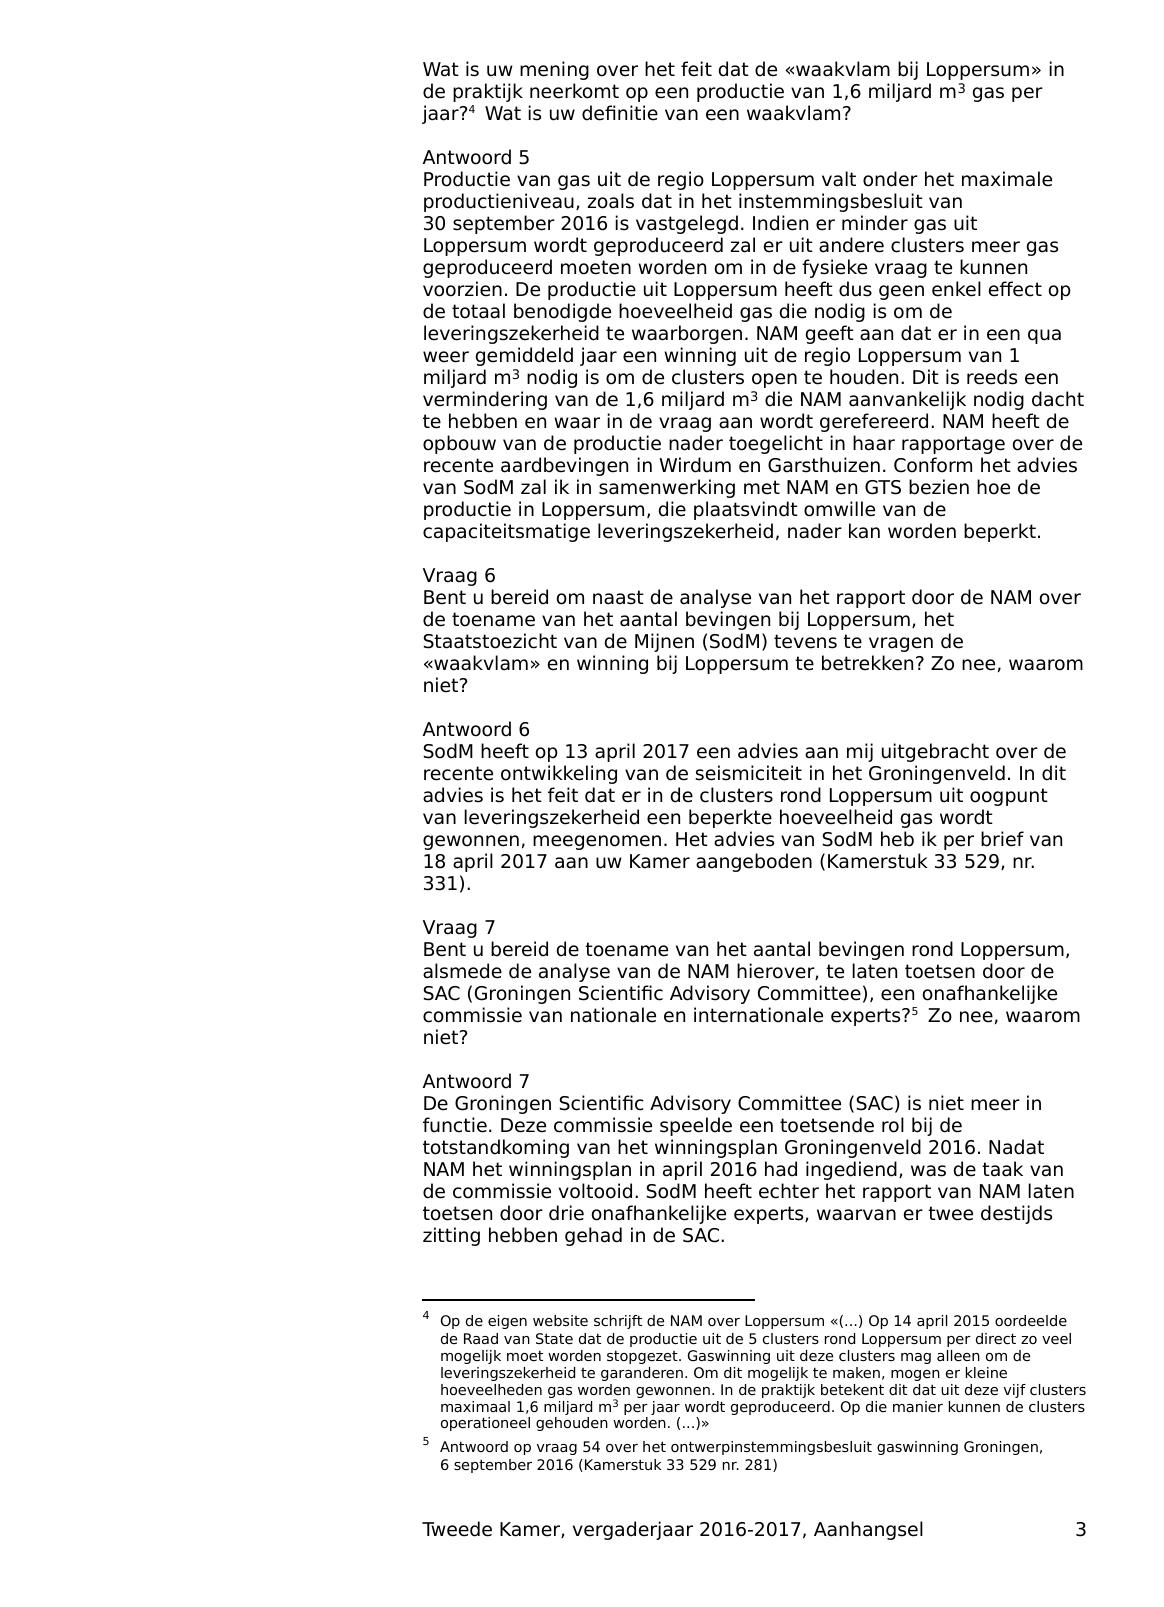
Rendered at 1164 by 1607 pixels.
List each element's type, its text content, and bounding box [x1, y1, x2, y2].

text Antwoord 6 [422, 719, 1087, 741]
text Bent u bereid de toename van het aantal bevingen rond Loppersum, alsmede de analyse van de NAM hierover, te laten toetsen door de SAC (Groningen Scientific Advisory Committee), een onafhankelijke commissie van nationale en internationale experts? Zo nee, waarom niet? [422, 939, 1087, 1049]
text SodM heeft op 13 april 2017 een advies aan mij uitgebracht over de recente ontwikkeling van de seismiciteit in het Groningenveld. In dit advies is het feit dat er in de clusters rond Loppersum uit oogpunt van leveringszekerheid een beperkte hoeveelheid gas wordt gewonnen, meegenomen. Het advies van SodM heb ik per brief van 18 april 2017 aan uw Kamer aangeboden (Kamerstuk 33 529, nr. 331). [422, 741, 1087, 895]
text Antwoord op vraag 54 over het ontwerpinstemmingsbesluit gaswinning Groningen, 6 september 2016 (Kamerstuk 33 529 nr. 281) [422, 1435, 1087, 1474]
text Bent u bereid om naast de analyse van het rapport door de NAM over de toename van het aantal bevingen bij Loppersum, het Staatstoezicht van de Mijnen (SodM) tevens te vragen de «waakvlam» en winning bij Loppersum te betrekken? Zo nee, waarom niet? [422, 587, 1087, 697]
text Productie van gas uit de regio Loppersum valt onder het maximale productieniveau, zoals dat in het instemmingsbesluit van 30 september 2016 is vastgelegd. Indien er minder gas uit Loppersum wordt geproduceerd zal er uit andere clusters meer gas geproduceerd moeten worden om in de fysieke vraag te kunnen voorzien. De productie uit Loppersum heeft dus geen enkel effect op de totaal benodigde hoeveelheid gas die nodig is om de leveringszekerheid te waarborgen. NAM geeft aan dat er in een qua weer gemiddeld jaar een winning uit de regio Loppersum van 1 miljard m3 nodig is om de clusters open te houden. Dit is reeds een vermindering van de 1,6 miljard m3 die NAM aanvankelijk nodig dacht te hebben en waar in de vraag aan wordt gerefereerd. NAM heeft de opbouw van de productie nader toegelicht in haar rapportage over de recente aardbevingen in Wirdum en Garsthuizen. Conform het advies van SodM zal ik in samenwerking met NAM en GTS bezien hoe de productie in Loppersum, die plaatsvindt omwille van de capaciteitsmatige leveringszekerheid, nader kan worden beperkt. [422, 169, 1087, 543]
text Vraag 6 [422, 565, 1087, 587]
text De Groningen Scientific Advisory Committee (SAC) is niet meer in functie. Deze commissie speelde een toetsende rol bij de totstandkoming van het winningsplan Groningenveld 2016. Nadat NAM het winningsplan in april 2016 had ingediend, was de taak van de commissie voltooid. SodM heeft echter het rapport van NAM laten toetsen door drie onafhankelijke experts, waarvan er twee destijds zitting hebben gehad in de SAC. [422, 1093, 1087, 1247]
text Antwoord 7 [422, 1071, 1087, 1093]
text Op de eigen website schrijft de NAM over Loppersum «(...) Op 14 april 2015 oordeelde de Raad van State dat de productie uit de 5 clusters rond Loppersum per direct zo veel mogelijk moet worden stopgezet. Gaswinning uit deze clusters mag alleen om de leveringszekerheid te garanderen. Om dit mogelijk te maken, mogen er kleine hoeveelheden gas worden gewonnen. In de praktijk betekent dit dat uit deze vijf clusters maximaal 1,6 miljard m3 per jaar wordt geproduceerd. Op die manier kunnen de clusters operationeel gehouden worden. (...)» [422, 1309, 1087, 1432]
text Vraag 7 [422, 917, 1087, 939]
text Wat is uw mening over het feit dat de «waakvlam bij Loppersum» in de praktijk neerkomt op een productie van 1,6 miljard m3 gas per jaar? Wat is uw definitie van een waakvlam? [422, 59, 1087, 125]
text Antwoord 5 [422, 147, 1087, 169]
